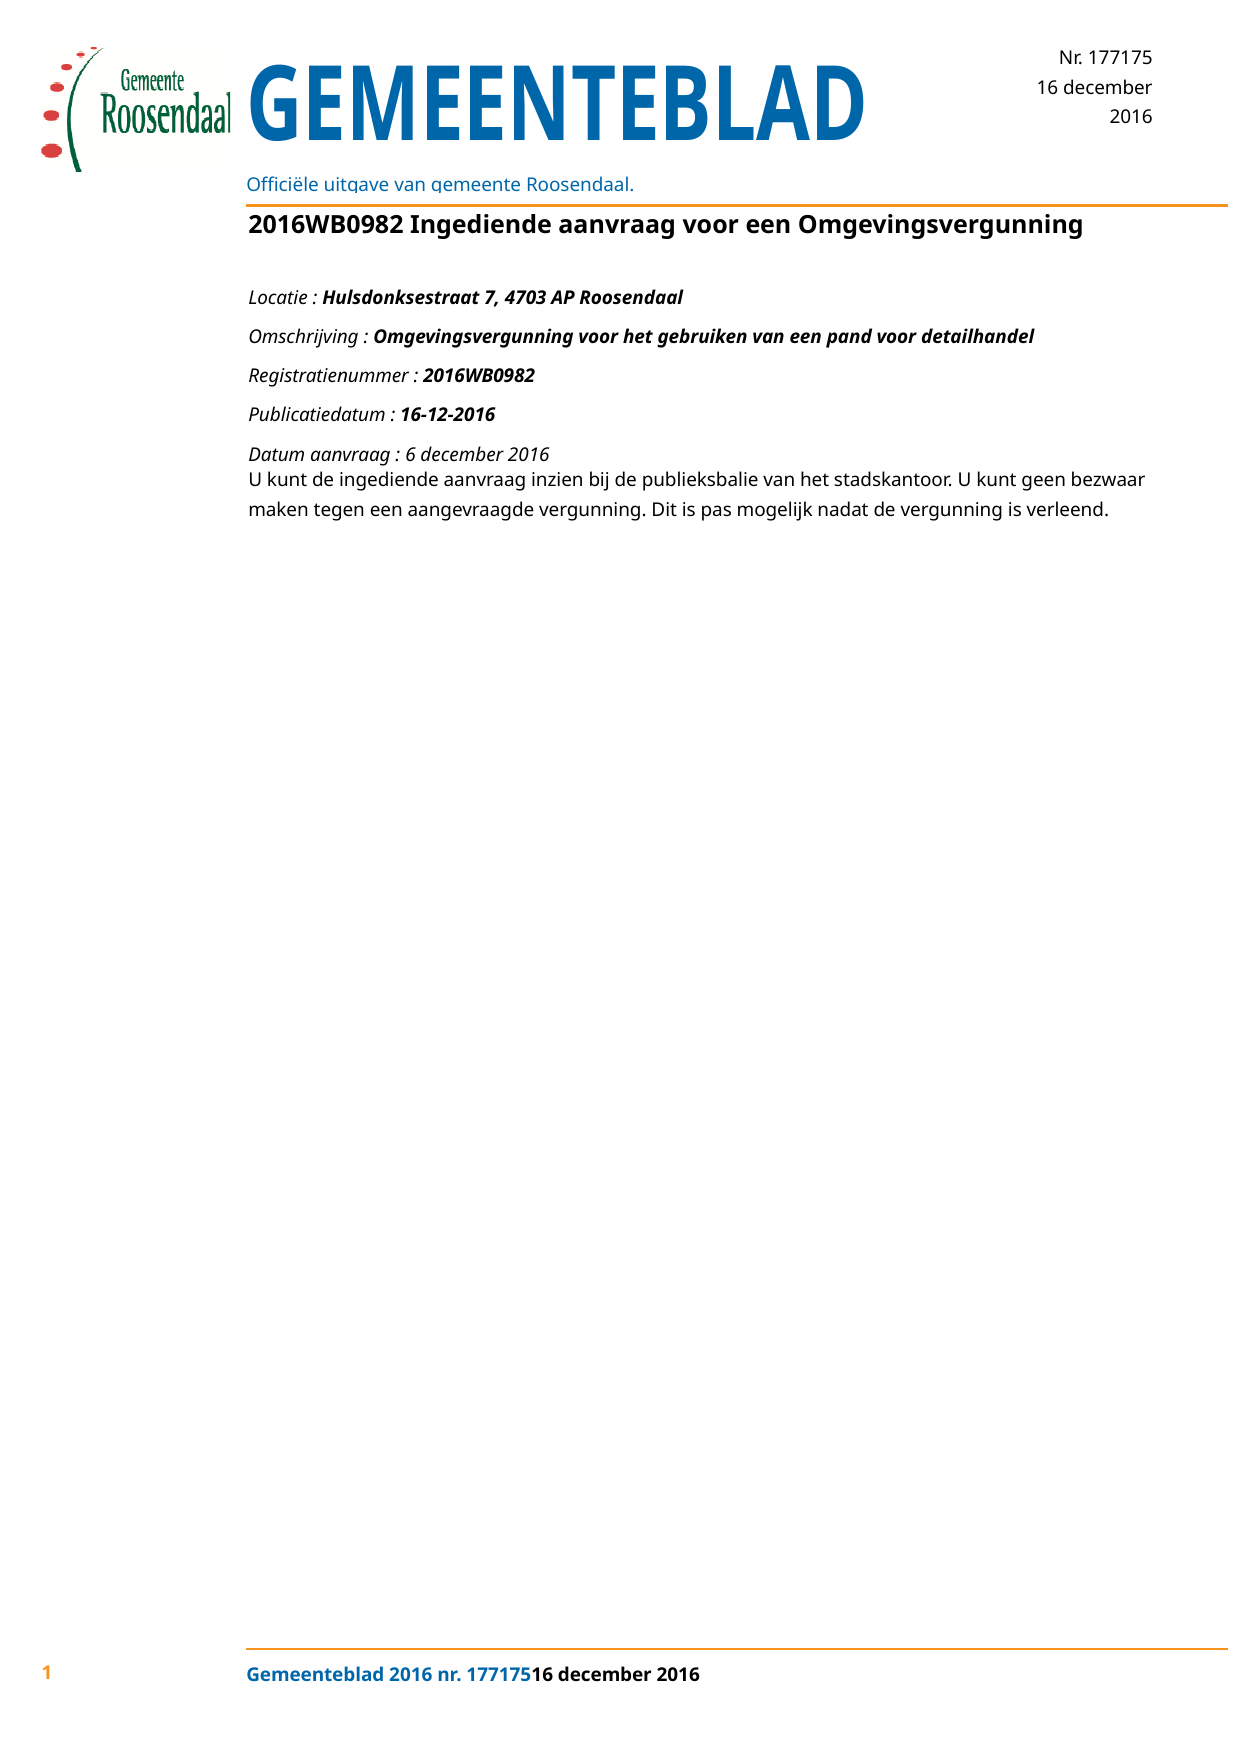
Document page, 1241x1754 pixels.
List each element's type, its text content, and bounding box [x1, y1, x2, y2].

text Omschrijving : Omgevingsvergunning voor het gebruiken van een pand voor detailhandel [248, 323, 1152, 349]
text Locatie : Hulsdonksestraat 7, 4703 AP Roosendaal [248, 284, 1152, 309]
text Publicatiedatum : 16-12-2016 [248, 402, 1152, 427]
picture [41, 47, 231, 172]
text Registratienummer : 2016WB0982 [248, 362, 1152, 388]
text Datum aanvraag : 6 december 2016 [248, 441, 1152, 467]
text U kunt de ingediende aanvraag inzien bij de publieksbalie van het stadskantoor. U kunt geen bezwaar maken tegen een aangevraagde vergunning. Dit is pas mogelijk nadat de vergunning is verleend. [248, 467, 1152, 522]
text 2016WB0982 Ingediende aanvraag voor een Omgevingsvergunning [248, 207, 1152, 241]
